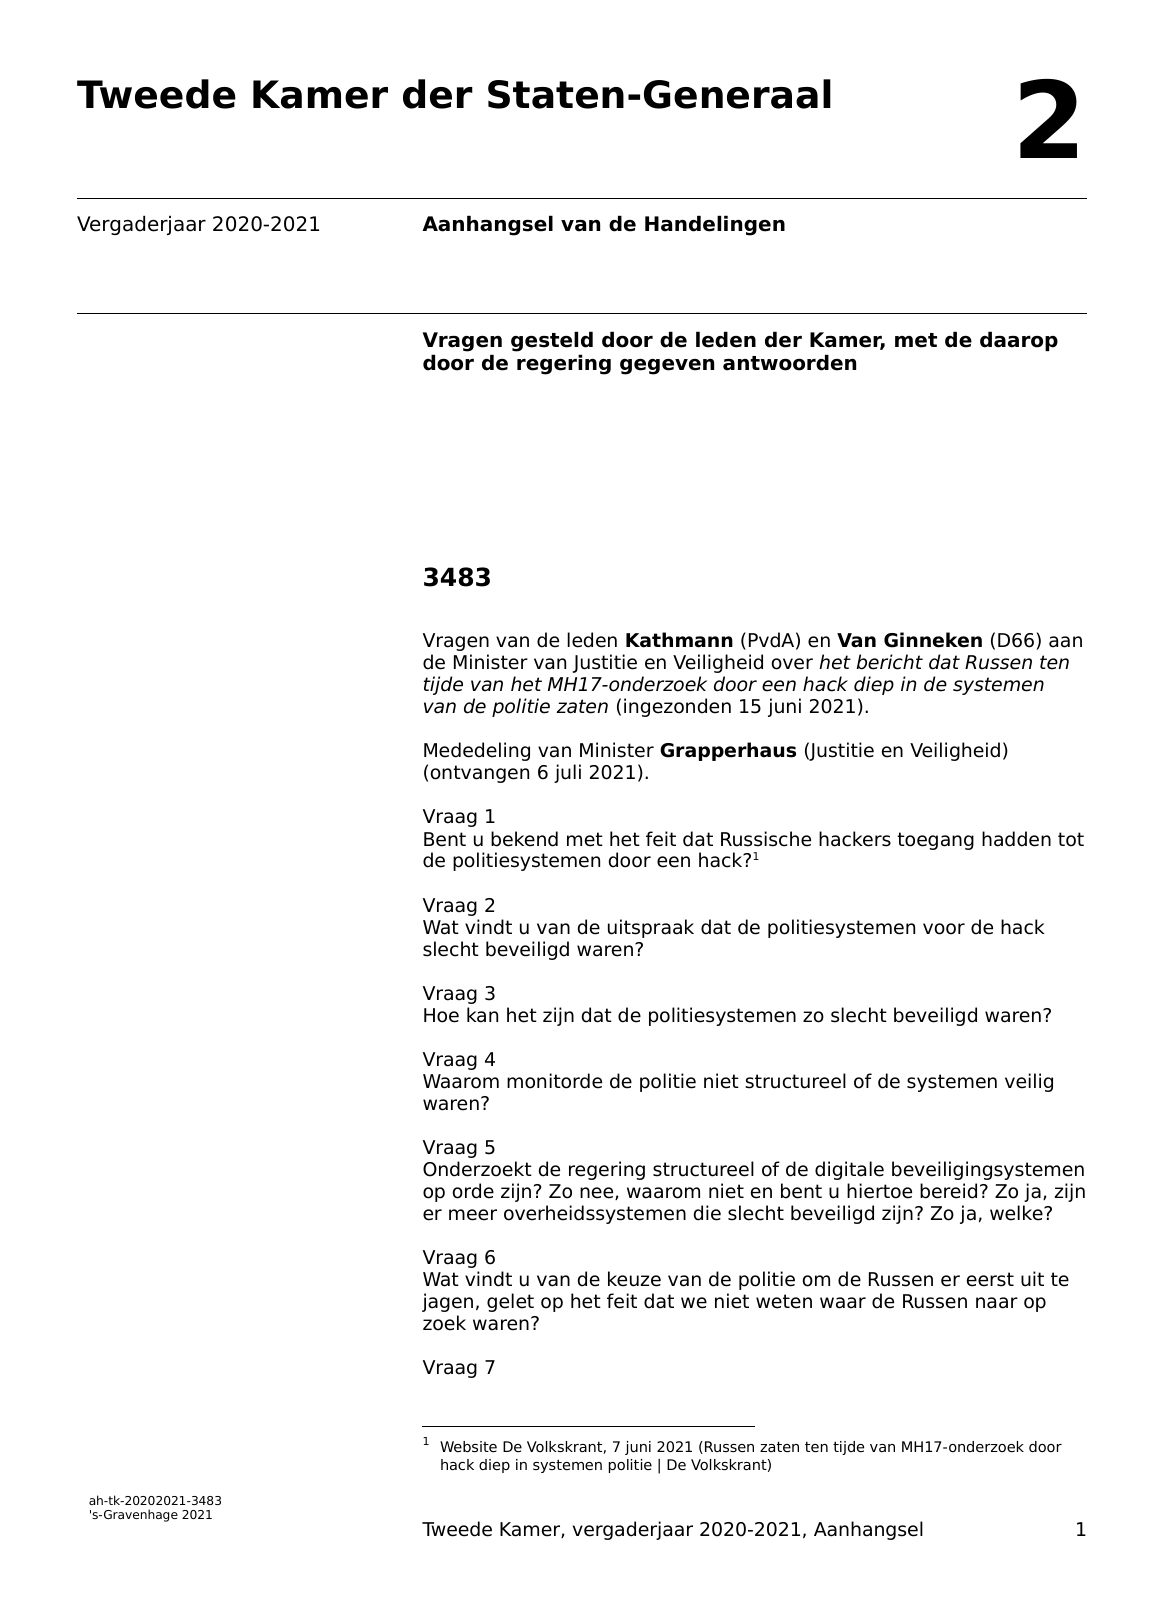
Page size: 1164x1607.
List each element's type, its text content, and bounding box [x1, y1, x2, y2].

text Vraag 3 [422, 983, 1087, 1005]
text Vraag 5 [422, 1137, 1087, 1159]
text Vraag 7 [422, 1357, 1087, 1379]
text 's-Gravenhage 2021 [88, 1508, 323, 1522]
text Onderzoekt de regering structureel of de digitale beveiligingsystemen op orde zijn? Zo nee, waarom niet en bent u hiertoe bereid? Zo ja, zijn er meer overheidssystemen die slecht beveiligd zijn? Zo ja, welke? [422, 1159, 1087, 1225]
table_header 2 [886, 59, 1087, 198]
text Bent u bekend met het feit dat Russische hackers toegang hadden tot de politiesystemen door een hack? [422, 828, 1087, 872]
text Website De Volkskrant, 7 juni 2021 (Russen zaten ten tijde van MH17-onderzoek door hack diep in systemen politie | De Volkskrant) [422, 1435, 1087, 1474]
table_cell Vergaderjaar 2020-2021 [77, 199, 422, 313]
text Vraag 2 [422, 894, 1087, 917]
text 3483 [422, 563, 1087, 592]
text Vragen van de leden Kathmann (PvdA) en Van Ginneken (D66) aan de Minister van Justitie en Veiligheid over het bericht dat Russen ten tijde van het MH17-onderzoek door een hack diep in de systemen van de politie zaten (ingezonden 15 juni 2021). [422, 630, 1087, 718]
text Waarom monitorde de politie niet structureel of de systemen veilig waren? [422, 1071, 1087, 1115]
table_cell Aanhangsel van de Handelingen [422, 199, 1087, 313]
table_cell [77, 314, 422, 375]
text ah-tk-20202021-3483 [88, 1494, 323, 1508]
text Wat vindt u van de keuze van de politie om de Russen er eerst uit te jagen, gelet op het feit dat we niet weten waar de Russen naar op zoek waren? [422, 1269, 1087, 1335]
text Vraag 6 [422, 1247, 1087, 1269]
table_header Tweede Kamer der Staten-Generaal [77, 59, 886, 198]
text Hoe kan het zijn dat de politiesystemen zo slecht beveiligd waren? [422, 1005, 1087, 1027]
text Vraag 4 [422, 1049, 1087, 1071]
text Mededeling van Minister Grapperhaus (Justitie en Veiligheid) (ontvangen 6 juli 2021). [422, 740, 1087, 784]
table_cell Vragen gesteld door de leden der Kamer, met de daarop door de regering gegeven antwoorden [422, 314, 1087, 375]
text Wat vindt u van de uitspraak dat de politiesystemen voor de hack slecht beveiligd waren? [422, 917, 1087, 961]
text Vraag 1 [422, 806, 1087, 828]
